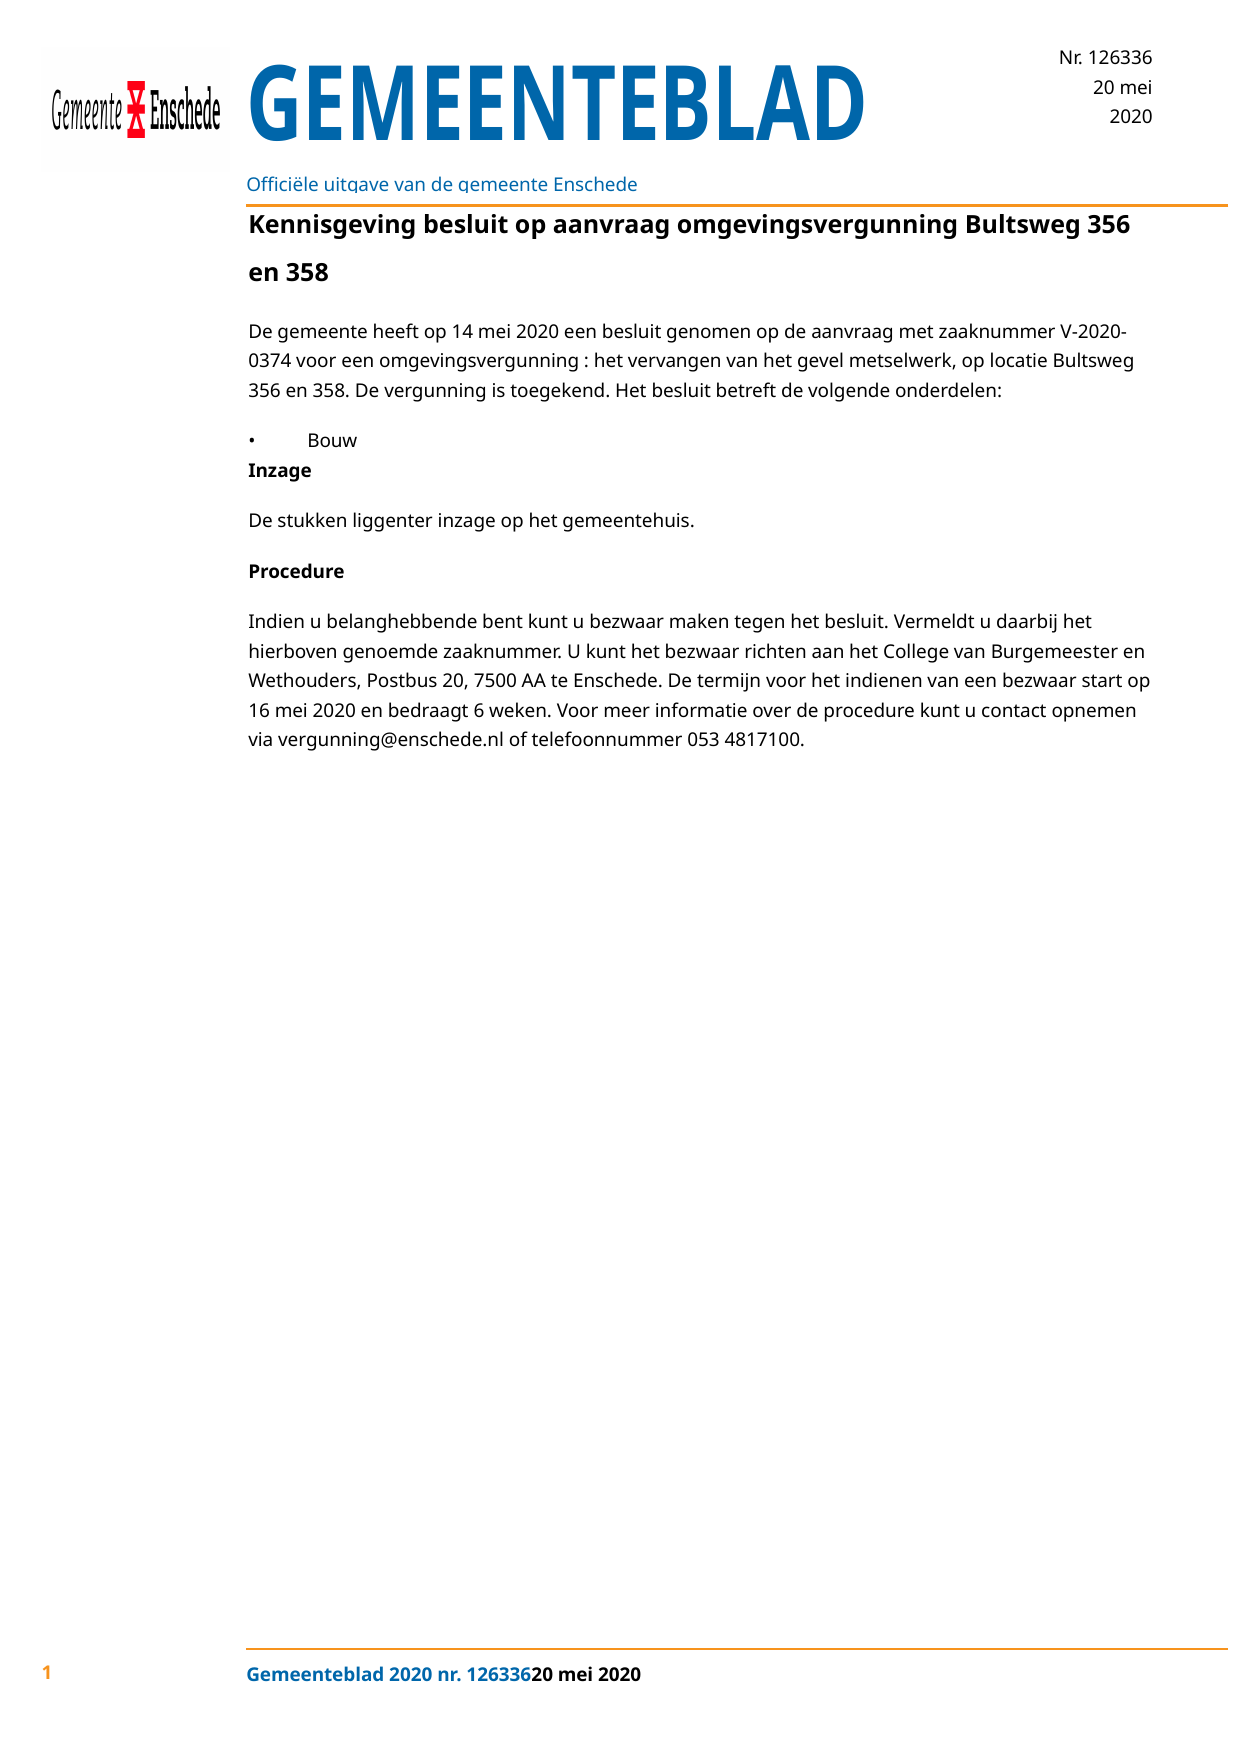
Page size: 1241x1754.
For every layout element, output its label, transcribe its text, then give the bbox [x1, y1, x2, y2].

list Bouw [248, 427, 1152, 453]
text Kennisgeving besluit op aanvraag omgevingsvergunning Bultsweg 356 en 358 [248, 207, 1152, 288]
text Procedure [248, 558, 1152, 584]
text Indien u belanghebbende bent kunt u bezwaar maken tegen het besluit. Vermeldt u daarbij het hierboven genoemde zaaknummer. U kunt het bezwaar richten aan het College van Burgemees­ter en Wethouders, Postbus 20, 7500 AA te Enschede. De termijn voor het indienen van een bezwaar start op 16 mei 2020 en bedraagt 6 weken. Voor meer informatie over de procedure kunt u contact opnemen via vergunning@enschede.nl of telefoonnummer 053 4817100. [248, 608, 1152, 752]
text Inzage [248, 457, 1152, 483]
picture [41, 47, 231, 172]
text De gemeente heeft op 14 mei 2020 een besluit genomen op de aanvraag met zaaknummer V-2020-0374 voor een omgevingsvergunning : het vervangen van het gevel metselwerk, op locatie Bultsweg 356 en 358. De vergunning is toegekend. Het besluit betreft de volgende onderdelen: [248, 318, 1152, 403]
text De stukken liggenter inzage op het gemeentehuis. [248, 507, 1152, 533]
